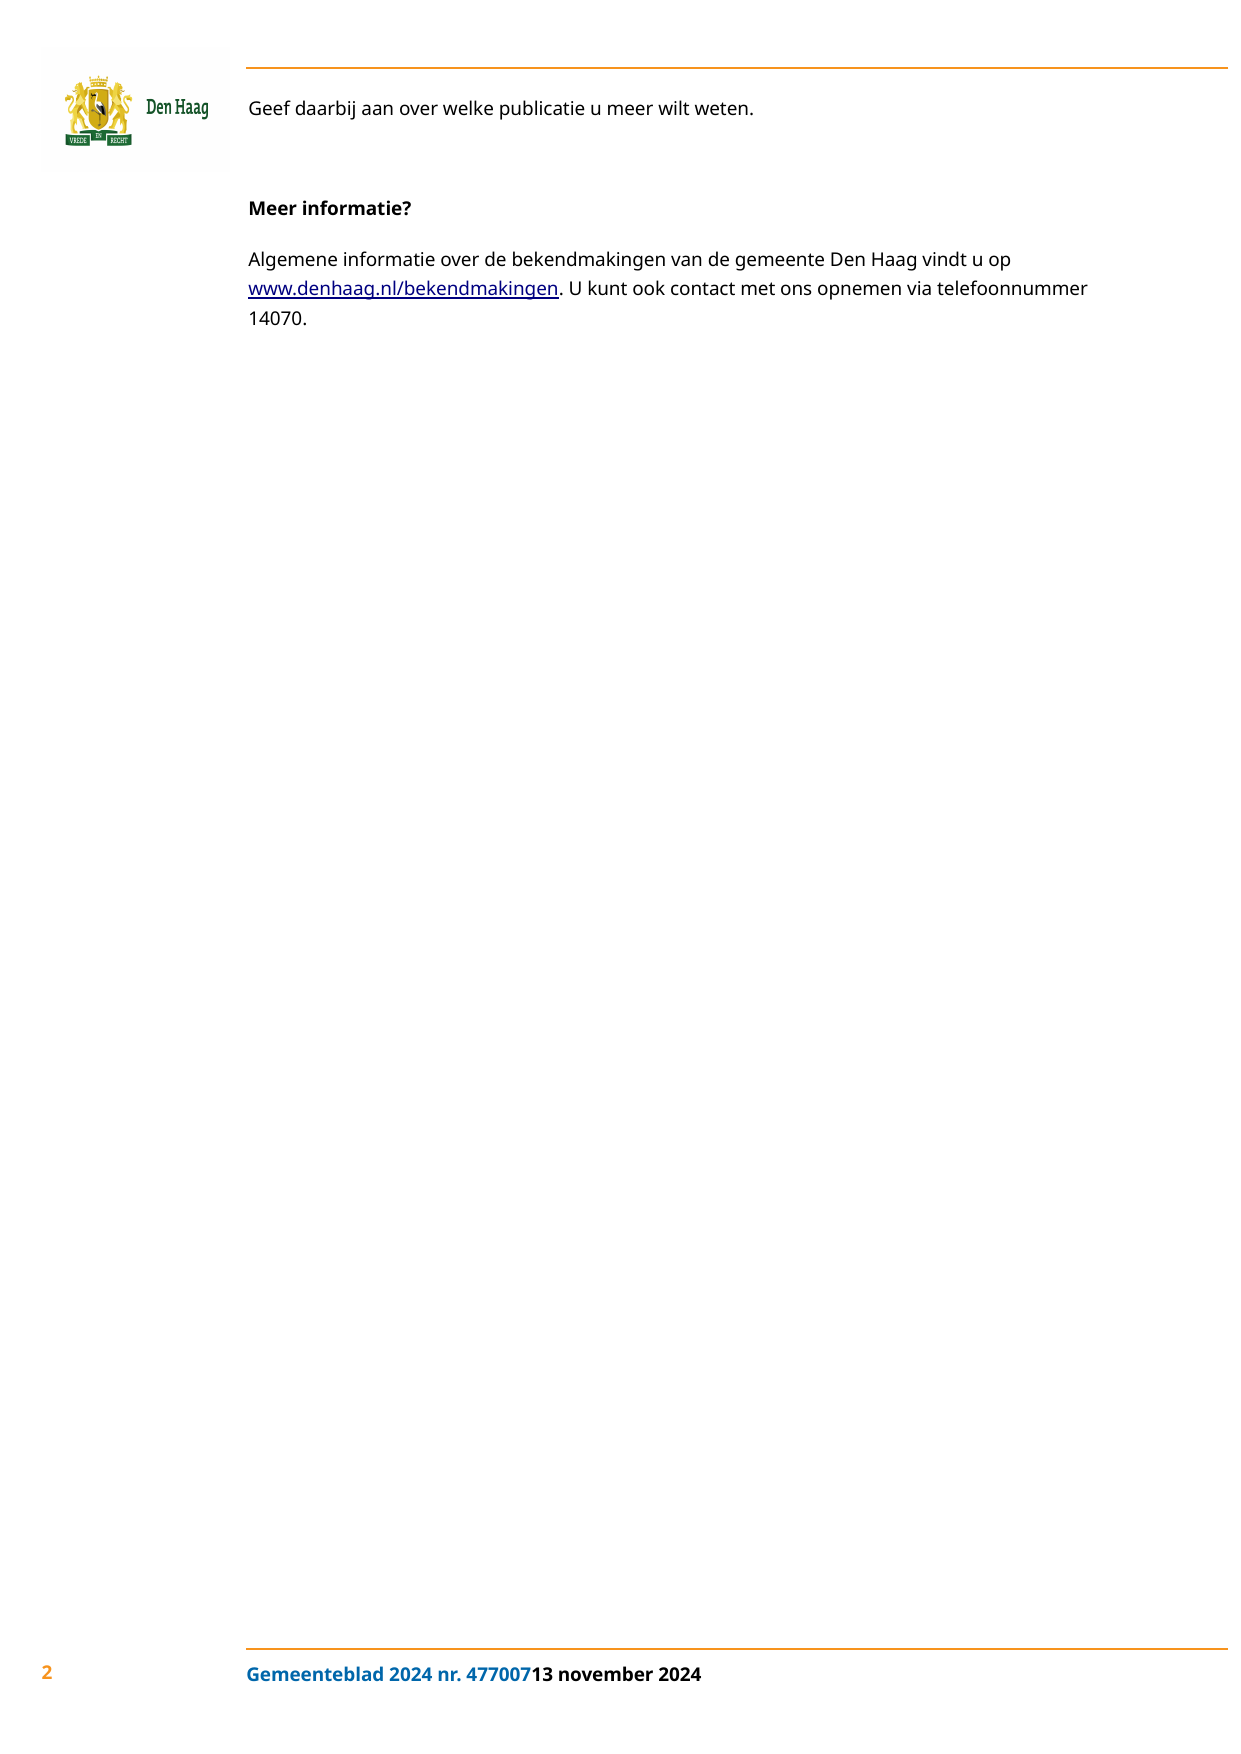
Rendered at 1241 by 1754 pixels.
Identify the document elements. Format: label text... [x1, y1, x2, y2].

picture [41, 47, 231, 172]
text Geef daarbij aan over welke publicatie u meer wilt weten. [248, 95, 1152, 121]
text Meer informatie? [248, 196, 1152, 221]
text Algemene informatie over de bekendmakingen van de gemeente Den Haag vindt u op www.denhaag.nl/bekendmakingen. U kunt ook contact met ons opnemen via telefoonnummer 14070. [248, 246, 1152, 331]
